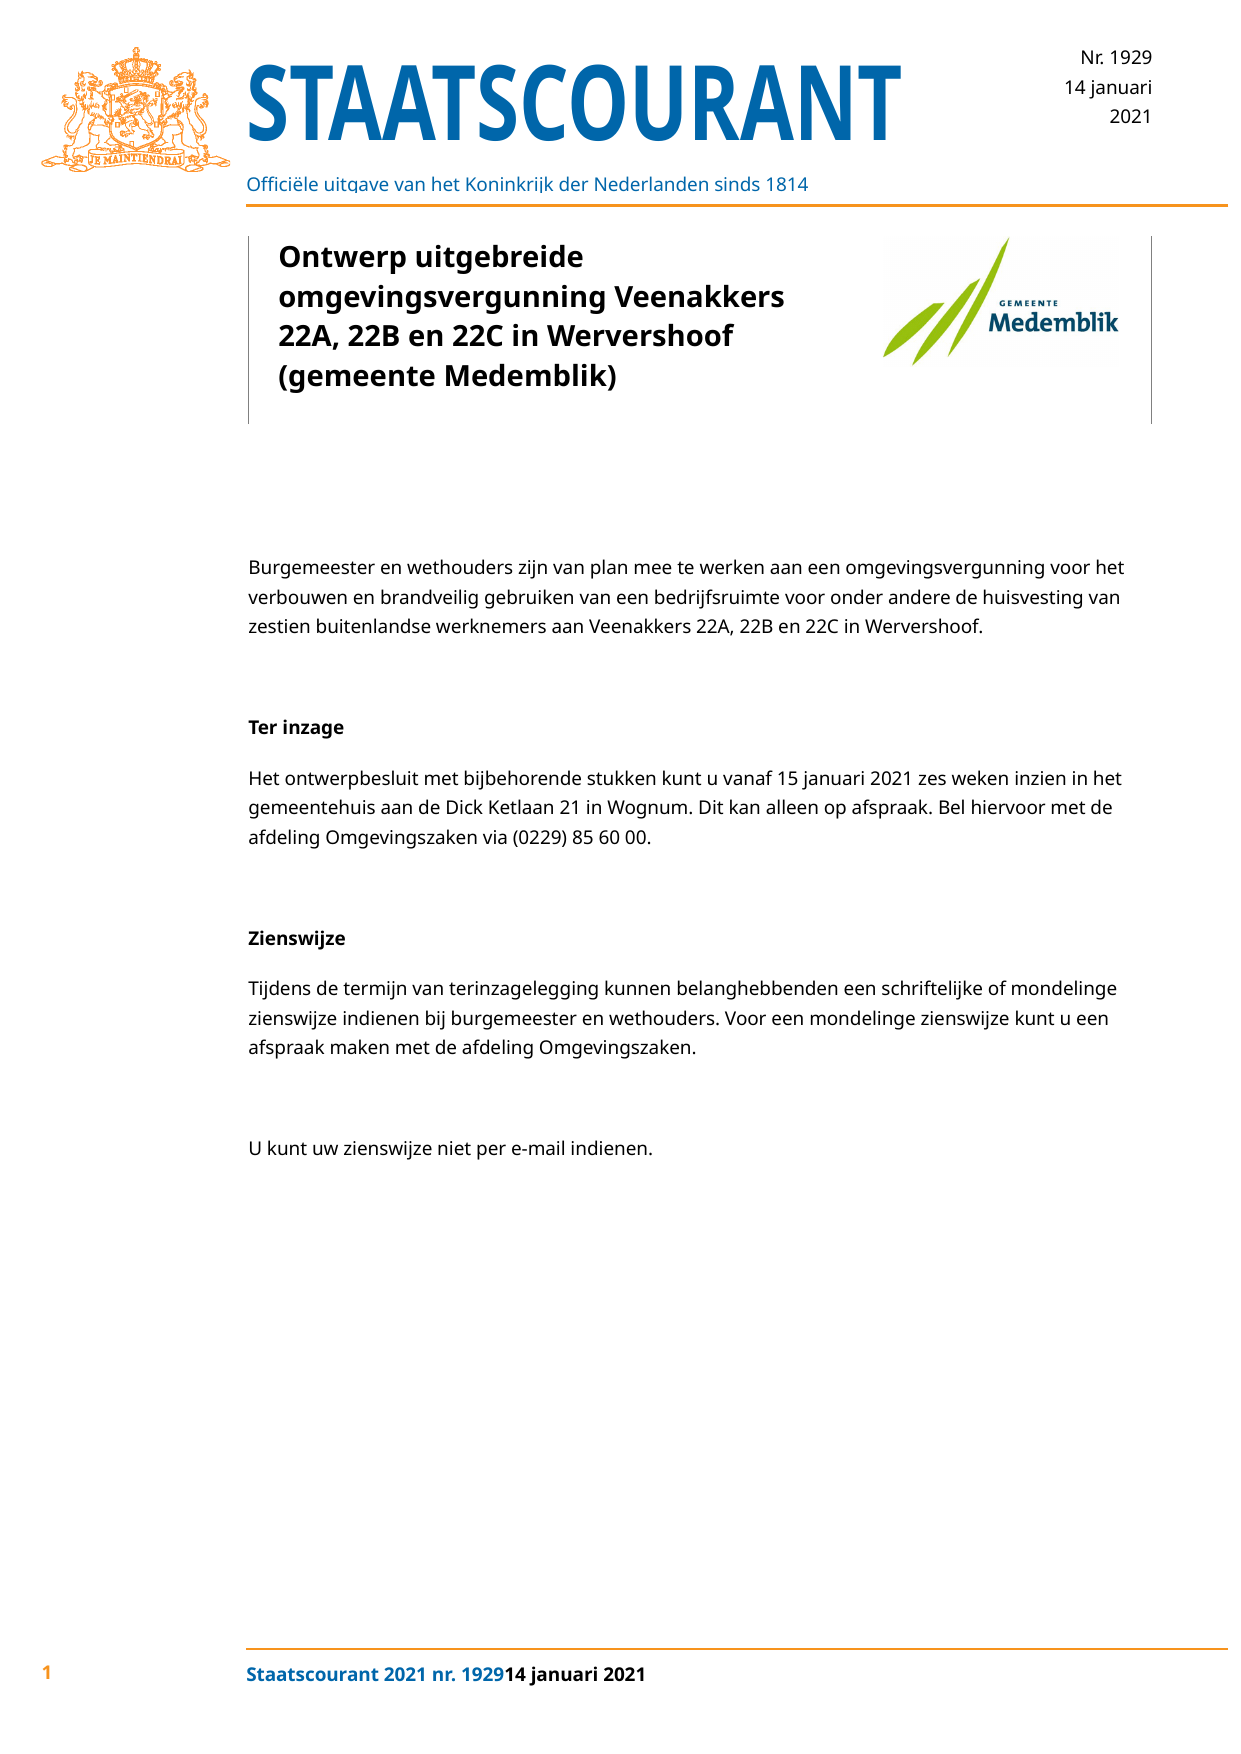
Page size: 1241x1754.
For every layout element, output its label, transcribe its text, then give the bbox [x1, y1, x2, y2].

picture [882, 236, 1119, 367]
table_header [850, 236, 1151, 424]
table_header Ontwerp uitgebreide omgevingsvergunning Veenakkers 22A, 22B en 22C in Wervershoof (gemeente Medemblik) [249, 236, 850, 424]
text Zienswijze [248, 925, 1152, 951]
picture [41, 47, 231, 172]
text Burgemeester en wethouders zijn van plan mee te werken aan een omgevingsvergunning voor het verbouwen en brandveilig gebruiken van een bedrijfsruimte voor onder andere de huisvesting van zestien buitenlandse werknemers aan Veenakkers 22A, 22B en 22C in Wervershoof. [248, 554, 1152, 639]
text U kunt uw zienswijze niet per e-mail indienen. [248, 1135, 1152, 1161]
text Het ontwerpbesluit met bijbehorende stukken kunt u vanaf 15 januari 2021 zes weken inzien in het gemeentehuis aan de Dick Ketlaan 21 in Wognum. Dit kan alleen op afspraak. Bel hiervoor met de afdeling Omgevingszaken via (0229) 85 60 00. [248, 765, 1152, 850]
text Ter inzage [248, 714, 1152, 740]
text Tijdens de termijn van terinzagelegging kunnen belanghebbenden een schriftelijke of mondelinge zienswijze indienen bij burgemeester en wethouders. Voor een mondelinge zienswijze kunt u een afspraak maken met de afdeling Omgevingszaken. [248, 975, 1152, 1060]
